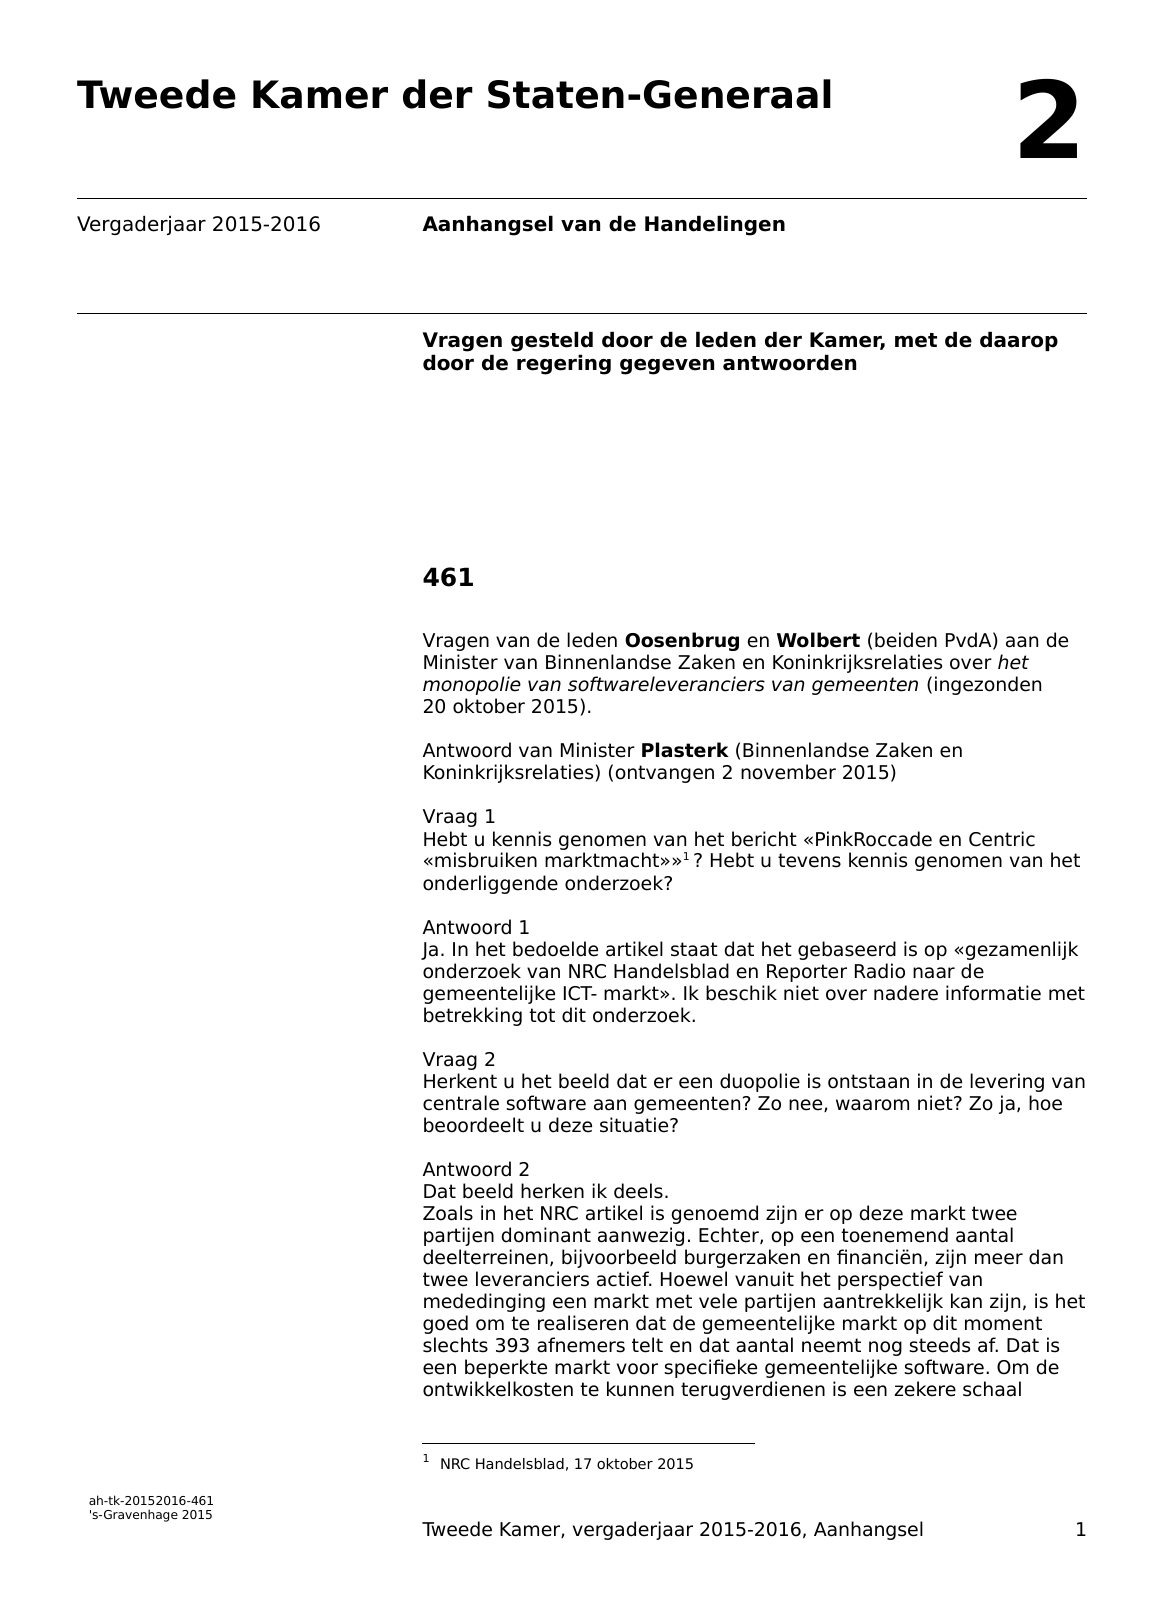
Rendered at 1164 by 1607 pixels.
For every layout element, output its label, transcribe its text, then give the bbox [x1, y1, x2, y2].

table_cell Vergaderjaar 2015-2016 [77, 199, 422, 313]
text NRC Handelsblad, 17 oktober 2015 [422, 1452, 1087, 1474]
text Dat beeld herken ik deels. [422, 1181, 1087, 1203]
text Antwoord van Minister Plasterk (Binnenlandse Zaken en Koninkrijksrelaties) (ontvangen 2 november 2015) [422, 740, 1087, 784]
table_cell Vragen gesteld door de leden der Kamer, met de daarop door de regering gegeven antwoorden [422, 314, 1087, 375]
table_header Tweede Kamer der Staten-Generaal [77, 59, 886, 198]
text ah-tk-20152016-461 [88, 1494, 323, 1508]
text Hebt u kennis genomen van het bericht «PinkRoccade en Centric «misbruiken marktmacht»»? Hebt u tevens kennis genomen van het onderliggende onderzoek? [422, 828, 1087, 894]
text 461 [422, 563, 1087, 592]
text 's-Gravenhage 2015 [88, 1508, 323, 1522]
text Vraag 1 [422, 806, 1087, 828]
text Antwoord 2 [422, 1159, 1087, 1181]
text Ja. In het bedoelde artikel staat dat het gebaseerd is op «gezamenlijk onderzoek van NRC Handelsblad en Reporter Radio naar de gemeentelijke ICT- markt». Ik beschik niet over nadere informatie met betrekking tot dit onderzoek. [422, 938, 1087, 1026]
text Vragen van de leden Oosenbrug en Wolbert (beiden PvdA) aan de Minister van Binnenlandse Zaken en Koninkrijksrelaties over het monopolie van softwareleveranciers van gemeenten (ingezonden 20 oktober 2015). [422, 630, 1087, 718]
text Herkent u het beeld dat er een duopolie is ontstaan in de levering van centrale software aan gemeenten? Zo nee, waarom niet? Zo ja, hoe beoordeelt u deze situatie? [422, 1071, 1087, 1137]
text Zoals in het NRC artikel is genoemd zijn er op deze markt twee partijen dominant aanwezig. Echter, op een toenemend aantal deelterreinen, bijvoorbeeld burgerzaken en financiën, zijn meer dan twee leveranciers actief. Hoewel vanuit het perspectief van mededinging een markt met vele partijen aantrekkelijk kan zijn, is het goed om te realiseren dat de gemeentelijke markt op dit moment slechts 393 afnemers telt en dat aantal neemt nog steeds af. Dat is een beperkte markt voor specifieke gemeentelijke software. Om de ontwikkelkosten te kunnen terugverdienen is een zekere schaal [422, 1203, 1087, 1401]
text Vraag 2 [422, 1049, 1087, 1071]
table_cell Aanhangsel van de Handelingen [422, 199, 1087, 313]
text Antwoord 1 [422, 917, 1087, 938]
table_cell [77, 314, 422, 375]
table_header 2 [886, 59, 1087, 198]
